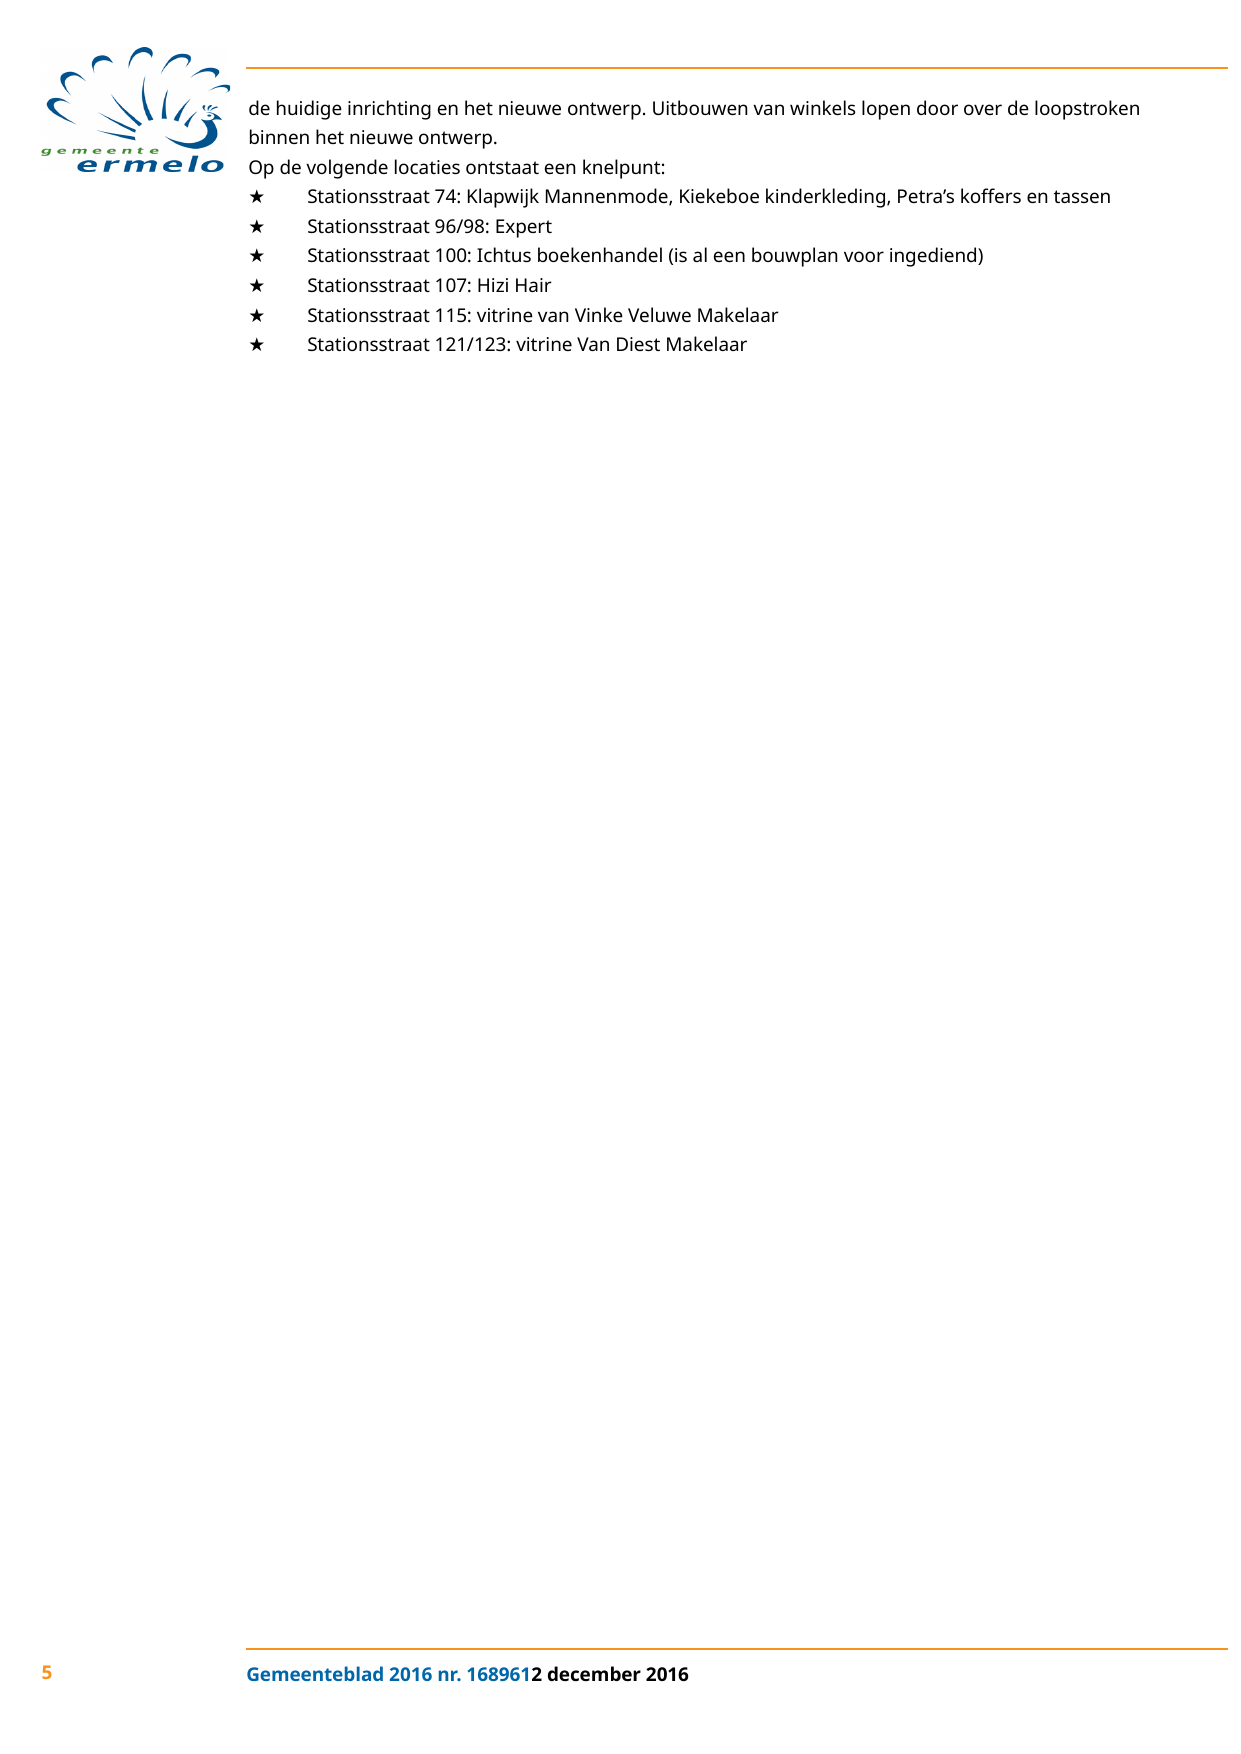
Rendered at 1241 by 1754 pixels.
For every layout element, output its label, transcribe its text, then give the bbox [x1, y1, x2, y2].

text Op de volgende locaties ontstaat een knelpunt: [248, 154, 1152, 180]
list Stationsstraat 96/98: Expert [248, 213, 1152, 239]
list Stationsstraat 121/123: vitrine Van Diest Makelaar [248, 331, 1152, 357]
list Stationsstraat 107: Hizi Hair [248, 272, 1152, 298]
picture [41, 47, 231, 172]
text de huidige inrichting en het nieuwe ontwerp. Uitbouwen van winkels lopen door over de loopstroken binnen het nieuwe ontwerp. [248, 95, 1152, 150]
list Stationsstraat 100: Ichtus boekenhandel (is al een bouwplan voor ingediend) [248, 243, 1152, 268]
list Stationsstraat 115: vitrine van Vinke Veluwe Makelaar [248, 302, 1152, 328]
list Stationsstraat 74: Klapwijk Mannenmode, Kiekeboe kinderkleding, Petra’s koffers en tassen [248, 183, 1152, 209]
